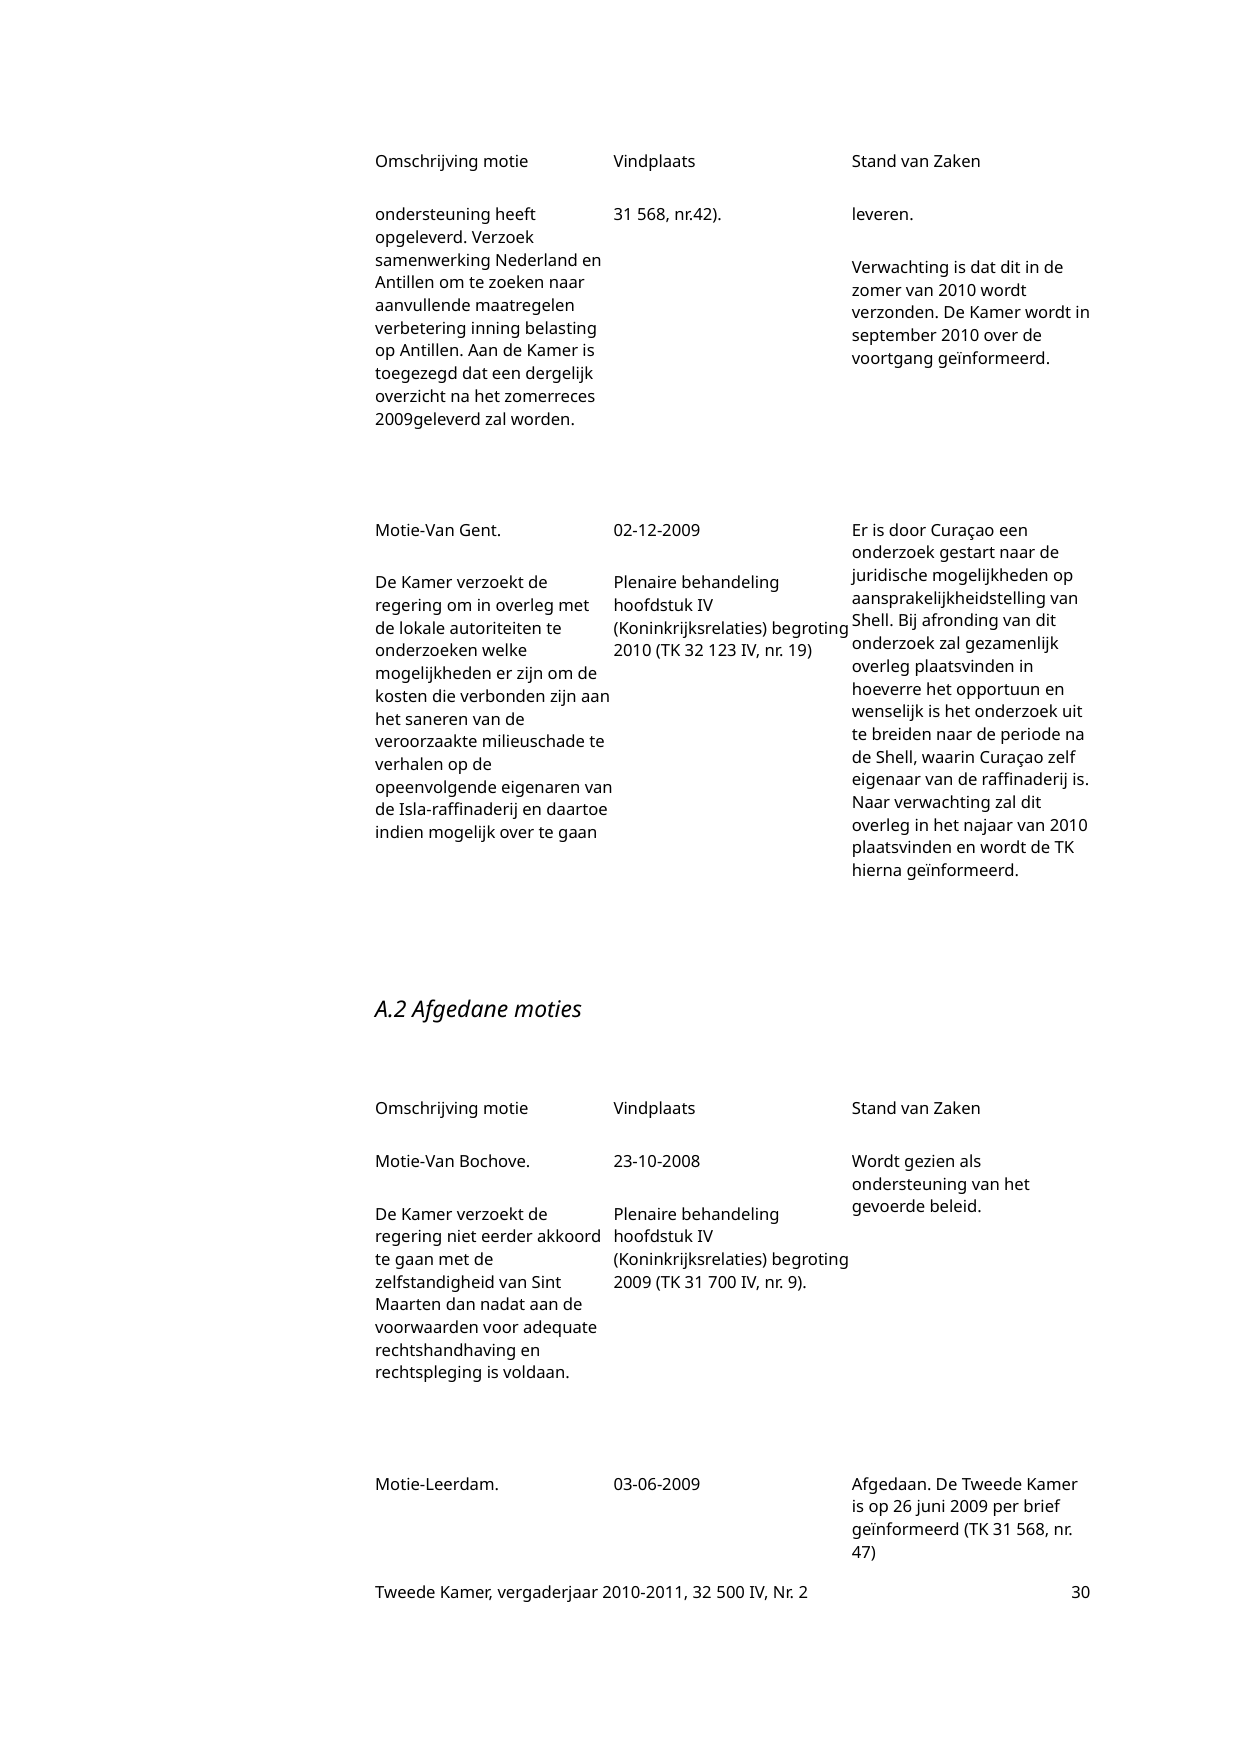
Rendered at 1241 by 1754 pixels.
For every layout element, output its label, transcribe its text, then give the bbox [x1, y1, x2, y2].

table_cell leveren. Verwachting is dat dit in de zomer van 2010 wordt verzonden. De Kamer wordt in september 2010 over de voortgang geïnformeerd. [852, 203, 1090, 460]
table_cell [852, 1414, 1090, 1472]
table_header Omschrijving motie [375, 1097, 613, 1149]
table_cell Afgedaan. De Tweede Kamer is op 26 juni 2009 per brief geïnformeerd (TK 31 568, nr. 47) [852, 1472, 1090, 1563]
table_cell [375, 1414, 613, 1472]
subtitle A.2 Afgedane moties [375, 992, 1090, 1024]
table_cell 02-12-2009 Plenaire behandeling hoofdstuk IV (Koninkrijksrelaties) begroting 2010 (TK 32 123 IV, nr. 19) [613, 518, 852, 912]
table_cell Motie-Van Gent. De Kamer verzoekt de regering om in overleg met de lokale autoriteiten te onderzoeken welke mogelijkheden er zijn om de kosten die verbonden zijn aan het saneren van de veroorzaakte milieuschade te verhalen op de opeenvolgende eigenaren van de Isla-raffinaderij en daartoe indien mogelijk over te gaan [375, 518, 613, 912]
table_cell Er is door Curaçao een onderzoek gestart naar de juridische mogelijkheden op aansprakelijkheidstelling van Shell. Bij afronding van dit onderzoek zal gezamenlijk overleg plaatsvinden in hoeverre het opportuun en wenselijk is het onderzoek uit te breiden naar de periode na de Shell, waarin Curaçao zelf eigenaar van de raffinaderij is. Naar verwachting zal dit overleg in het najaar van 2010 plaatsvinden en wordt de TK hierna geïnformeerd. [852, 518, 1090, 912]
table_cell 23-10-2008 Plenaire behandeling hoofdstuk IV (Koninkrijksrelaties) begroting 2009 (TK 31 700 IV, nr. 9). [613, 1149, 852, 1414]
table_cell 31 568, nr.42). [613, 203, 852, 460]
table_cell Wordt gezien als ondersteuning van het gevoerde beleid. [852, 1149, 1090, 1414]
table_cell Motie-Van Bochove. De Kamer verzoekt de regering niet eerder akkoord te gaan met de zelfstandigheid van Sint Maarten dan nadat aan de voorwaarden voor adequate rechtshandhaving en rechtspleging is voldaan. [375, 1149, 613, 1414]
table_header Stand van Zaken [852, 1097, 1090, 1149]
table_cell Motie-Leerdam. [375, 1472, 613, 1563]
table_cell [613, 1414, 852, 1472]
table_cell ondersteuning heeft opgeleverd. Verzoek samenwerking Nederland en Antillen om te zoeken naar aanvullende maatregelen verbetering inning belasting op Antillen. Aan de Kamer is toegezegd dat een dergelijk overzicht na het zomerreces 2009geleverd zal worden. [375, 203, 613, 460]
table_header Vindplaats [613, 1097, 852, 1149]
table_cell [852, 460, 1090, 518]
table_header Vindplaats [613, 150, 852, 203]
table_cell [375, 460, 613, 518]
table_cell [613, 460, 852, 518]
table_header Stand van Zaken [852, 150, 1090, 203]
table_header Omschrijving motie [375, 150, 613, 203]
table_cell 03-06-2009 [613, 1472, 852, 1563]
